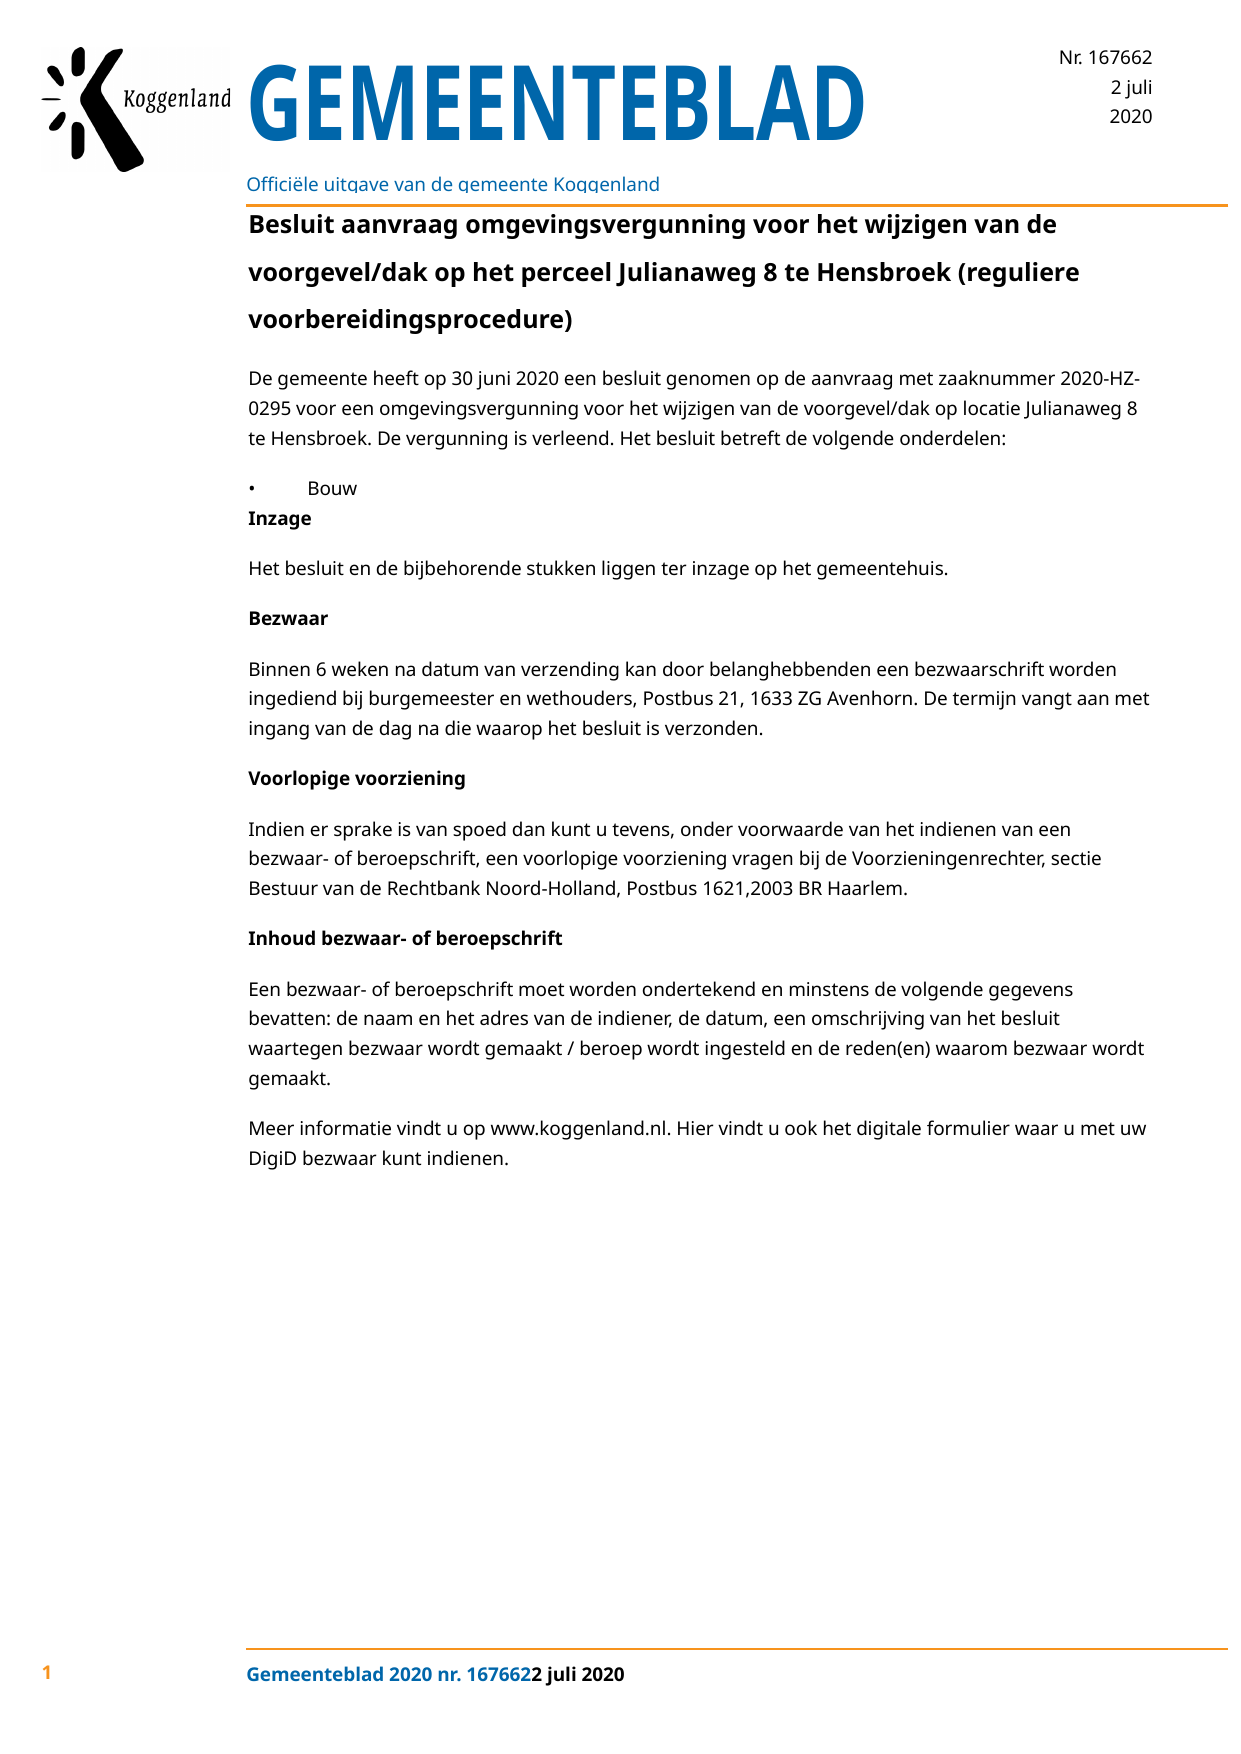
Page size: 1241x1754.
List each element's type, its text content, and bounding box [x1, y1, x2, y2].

text Inhoud bezwaar- of beroepschrift [248, 926, 1152, 951]
text Voorlopige voorziening [248, 766, 1152, 791]
text Bezwaar [248, 606, 1152, 631]
text Indien er sprake is van spoed dan kunt u tevens, onder voorwaarde van het indienen van een bezwaar- of beroepschrift, een voorlopige voorziening vragen bij de Voorzieningenrechter, sectie Bestuur van de Rechtbank Noord-Holland, Postbus 1621,2003 BR Haarlem. [248, 816, 1152, 901]
text De gemeente heeft op 30 juni 2020 een besluit genomen op de aanvraag met zaaknummer 2020-HZ-0295 voor een omgevingsvergunning voor het wijzigen van de voorgevel/dak op locatie Julianaweg 8 te Hensbroek. De vergunning is verleend. Het besluit betreft de volgende onderdelen: [248, 366, 1152, 450]
text Een bezwaar- of beroepschrift moet worden ondertekend en minstens de volgende gegevens bevatten: de naam en het adres van de indiener, de datum, een omschrijving van het besluit waartegen bezwaar wordt gemaakt / beroep wordt ingesteld en de reden(en) waarom bezwaar wordt gemaakt. [248, 976, 1152, 1090]
text Besluit aanvraag omgevingsvergunning voor het wijzigen van de voorgevel/dak op het perceel Julianaweg 8 te Hensbroek (reguliere voorbereidingsprocedure) [248, 207, 1152, 336]
text Binnen 6 weken na datum van verzending kan door belanghebbenden een bezwaarschrift worden ingediend bij burgemeester en wethouders, Postbus 21, 1633 ZG Avenhorn. De termijn vangt aan met ingang van de dag na die waarop het besluit is verzonden. [248, 656, 1152, 741]
picture [41, 47, 231, 172]
text Het besluit en de bijbehorende stukken liggen ter inzage op het gemeentehuis. [248, 555, 1152, 581]
list Bouw [248, 475, 1152, 501]
text Inzage [248, 505, 1152, 530]
text Meer informatie vindt u op www.koggenland.nl. Hier vindt u ook het digitale formulier waar u met uw DigiD bezwaar kunt indienen. [248, 1115, 1152, 1170]
